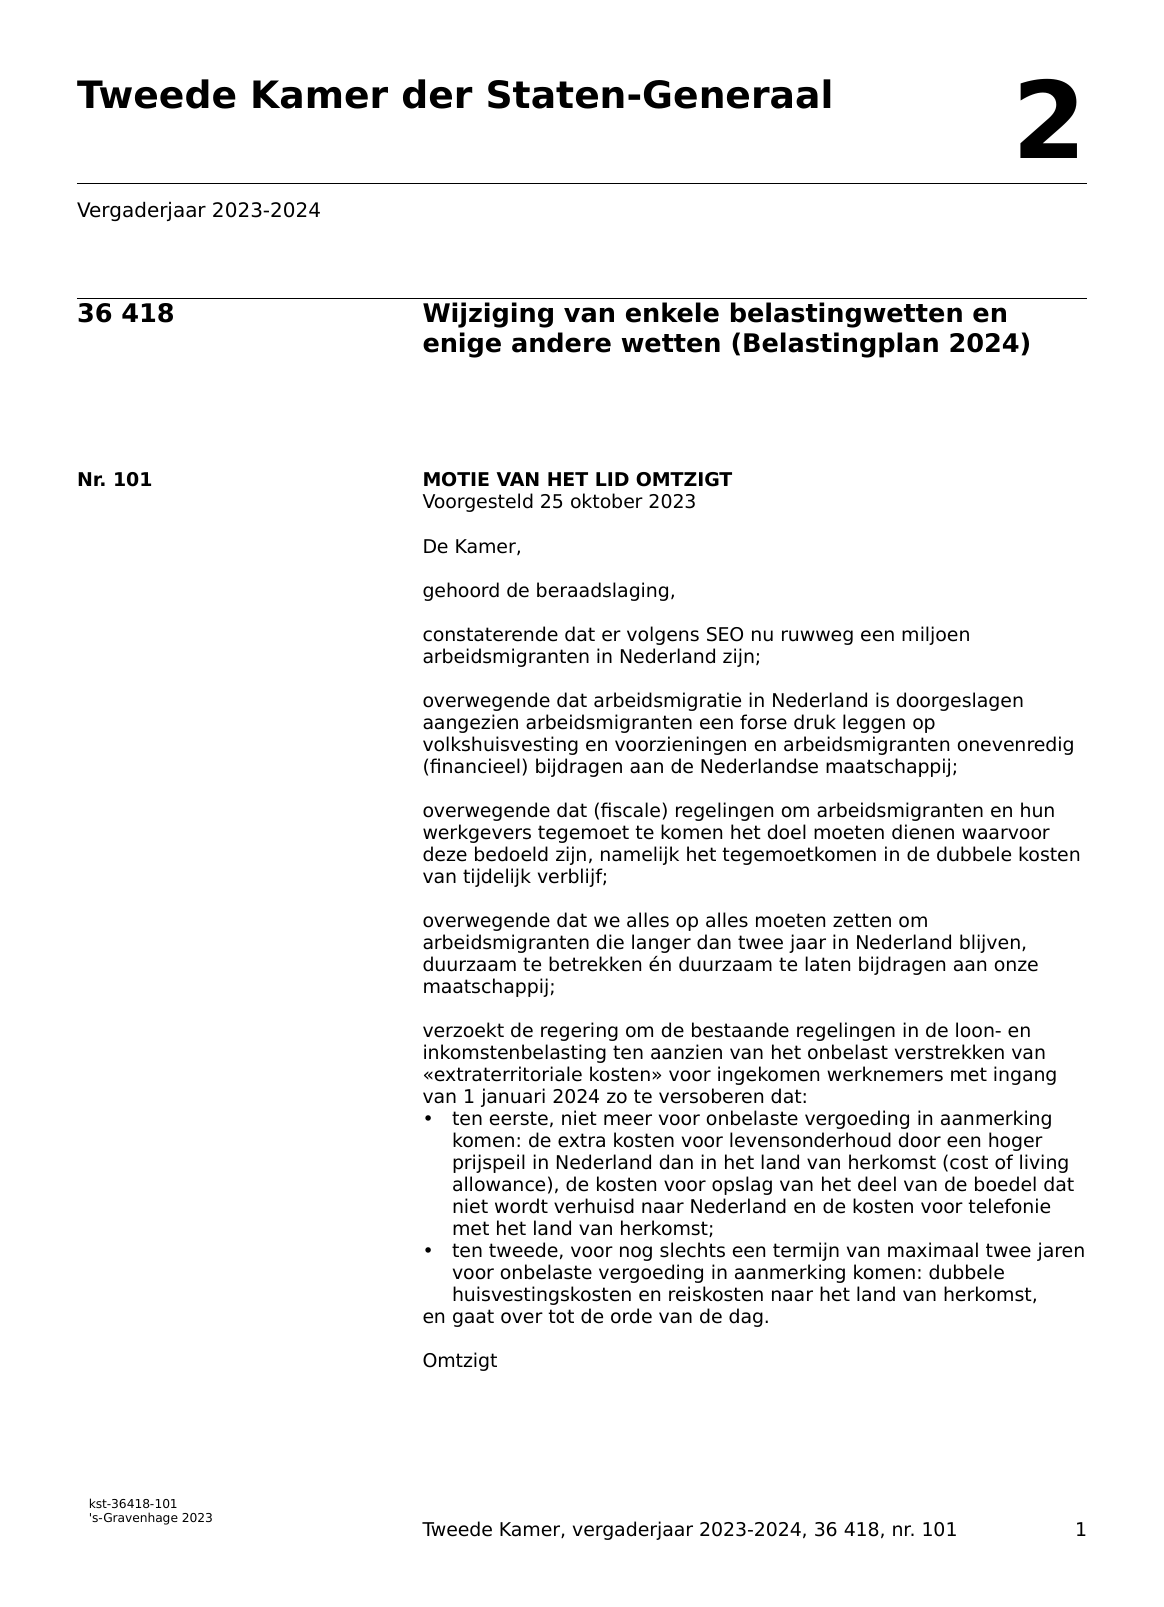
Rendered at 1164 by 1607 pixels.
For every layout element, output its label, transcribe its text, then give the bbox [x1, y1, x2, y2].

text overwegende dat (fiscale) regelingen om arbeidsmigranten en hun werkgevers tegemoet te komen het doel moeten dienen waarvoor deze bedoeld zijn, namelijk het tegemoetkomen in de dubbele kosten van tijdelijk verblijf; [422, 800, 1087, 888]
text overwegende dat arbeidsmigratie in Nederland is doorgeslagen aangezien arbeidsmigranten een forse druk leggen op volkshuisvesting en voorzieningen en arbeidsmigranten onevenredig (financieel) bijdragen aan de Nederlandse maatschappij; [422, 690, 1087, 778]
text verzoekt de regering om de bestaande regelingen in de loon- en inkomstenbelasting ten aanzien van het onbelast verstrekken van «extraterritoriale kosten» voor ingekomen werknemers met ingang van 1 januari 2024 zo te versoberen dat: [422, 1020, 1087, 1108]
subtitle Nr. 101 MOTIE VAN HET LID OMTZIGT [77, 469, 1087, 491]
table_cell Vergaderjaar 2023-2024 [77, 184, 1087, 298]
text De Kamer, [422, 536, 1087, 557]
table_header 2 [886, 59, 1087, 183]
table_header Tweede Kamer der Staten-Generaal [77, 59, 886, 183]
text Omtzigt [422, 1350, 1087, 1372]
text gehoord de beraadslaging, [422, 580, 1087, 602]
text • ten eerste, niet meer voor onbelaste vergoeding in aanmerking komen: de extra kosten voor levensonderhoud door een hoger prijspeil in Nederland dan in het land van herkomst (cost of living allowance), de kosten voor opslag van het deel van de boedel dat niet wordt verhuisd naar Nederland en de kosten voor telefonie met het land van herkomst; [422, 1108, 1087, 1240]
text Voorgesteld 25 oktober 2023 [422, 491, 1087, 513]
subtitle 36 418 Wijziging van enkele belastingwetten en enige andere wetten (Belastingplan 2024) [77, 299, 1087, 358]
text overwegende dat we alles op alles moeten zetten om arbeidsmigranten die langer dan twee jaar in Nederland blijven, duurzaam te betrekken én duurzaam te laten bijdragen aan onze maatschappij; [422, 910, 1087, 998]
text constaterende dat er volgens SEO nu ruwweg een miljoen arbeidsmigranten in Nederland zijn; [422, 624, 1087, 668]
text kst-36418-101 [88, 1497, 323, 1511]
text • ten tweede, voor nog slechts een termijn van maximaal twee jaren voor onbelaste vergoeding in aanmerking komen: dubbele huisvestingskosten en reiskosten naar het land van herkomst, [422, 1240, 1087, 1306]
text 's-Gravenhage 2023 [88, 1511, 323, 1525]
text en gaat over tot de orde van de dag. [422, 1306, 1087, 1328]
